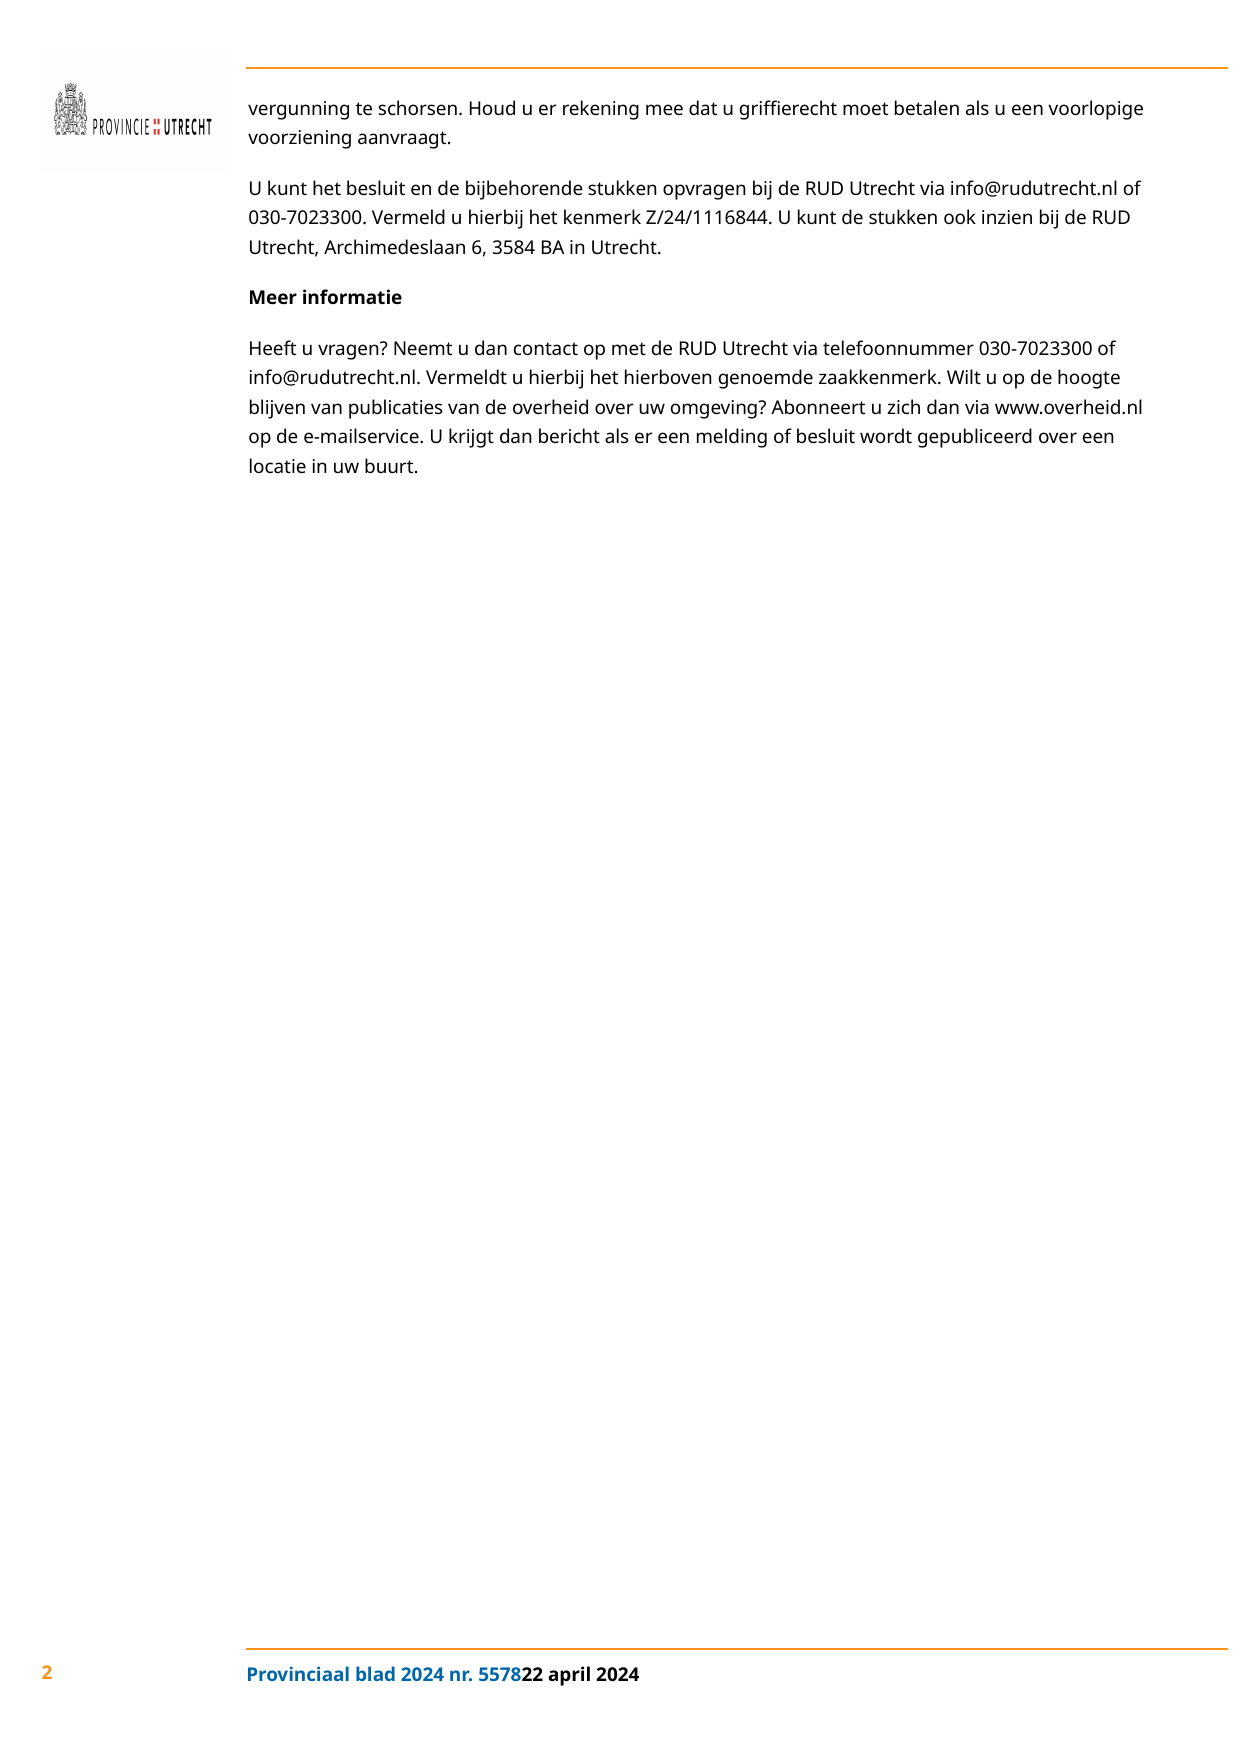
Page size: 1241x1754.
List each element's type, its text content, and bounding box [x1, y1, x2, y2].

text U kunt het besluit en de bijbehorende stukken opvragen bij de RUD Utrecht via info@rudutrecht.nl of 030-7023300. Vermeld u hierbij het kenmerk Z/24/1116844. U kunt de stukken ook inzien bij de RUD Utrecht, Archimedeslaan 6, 3584 BA in Utrecht. [248, 175, 1152, 260]
text Meer informatie [248, 284, 1152, 310]
text vergunning te schorsen. Houd u er rekening mee dat u griffierecht moet betalen als u een voorlopige voorziening aanvraagt. [248, 95, 1152, 150]
picture [41, 47, 231, 172]
text Heeft u vragen? Neemt u dan contact op met de RUD Utrecht via telefoonnummer 030-7023300 of info@rudutrecht.nl. Vermeldt u hierbij het hierboven genoemde zaakkenmerk. Wilt u op de hoogte blijven van publicaties van de overheid over uw omgeving? Abonneert u zich dan via www.overheid.nl op de e-mailservice. U krijgt dan bericht als er een melding of besluit wordt gepubliceerd over een locatie in uw buurt. [248, 335, 1152, 479]
